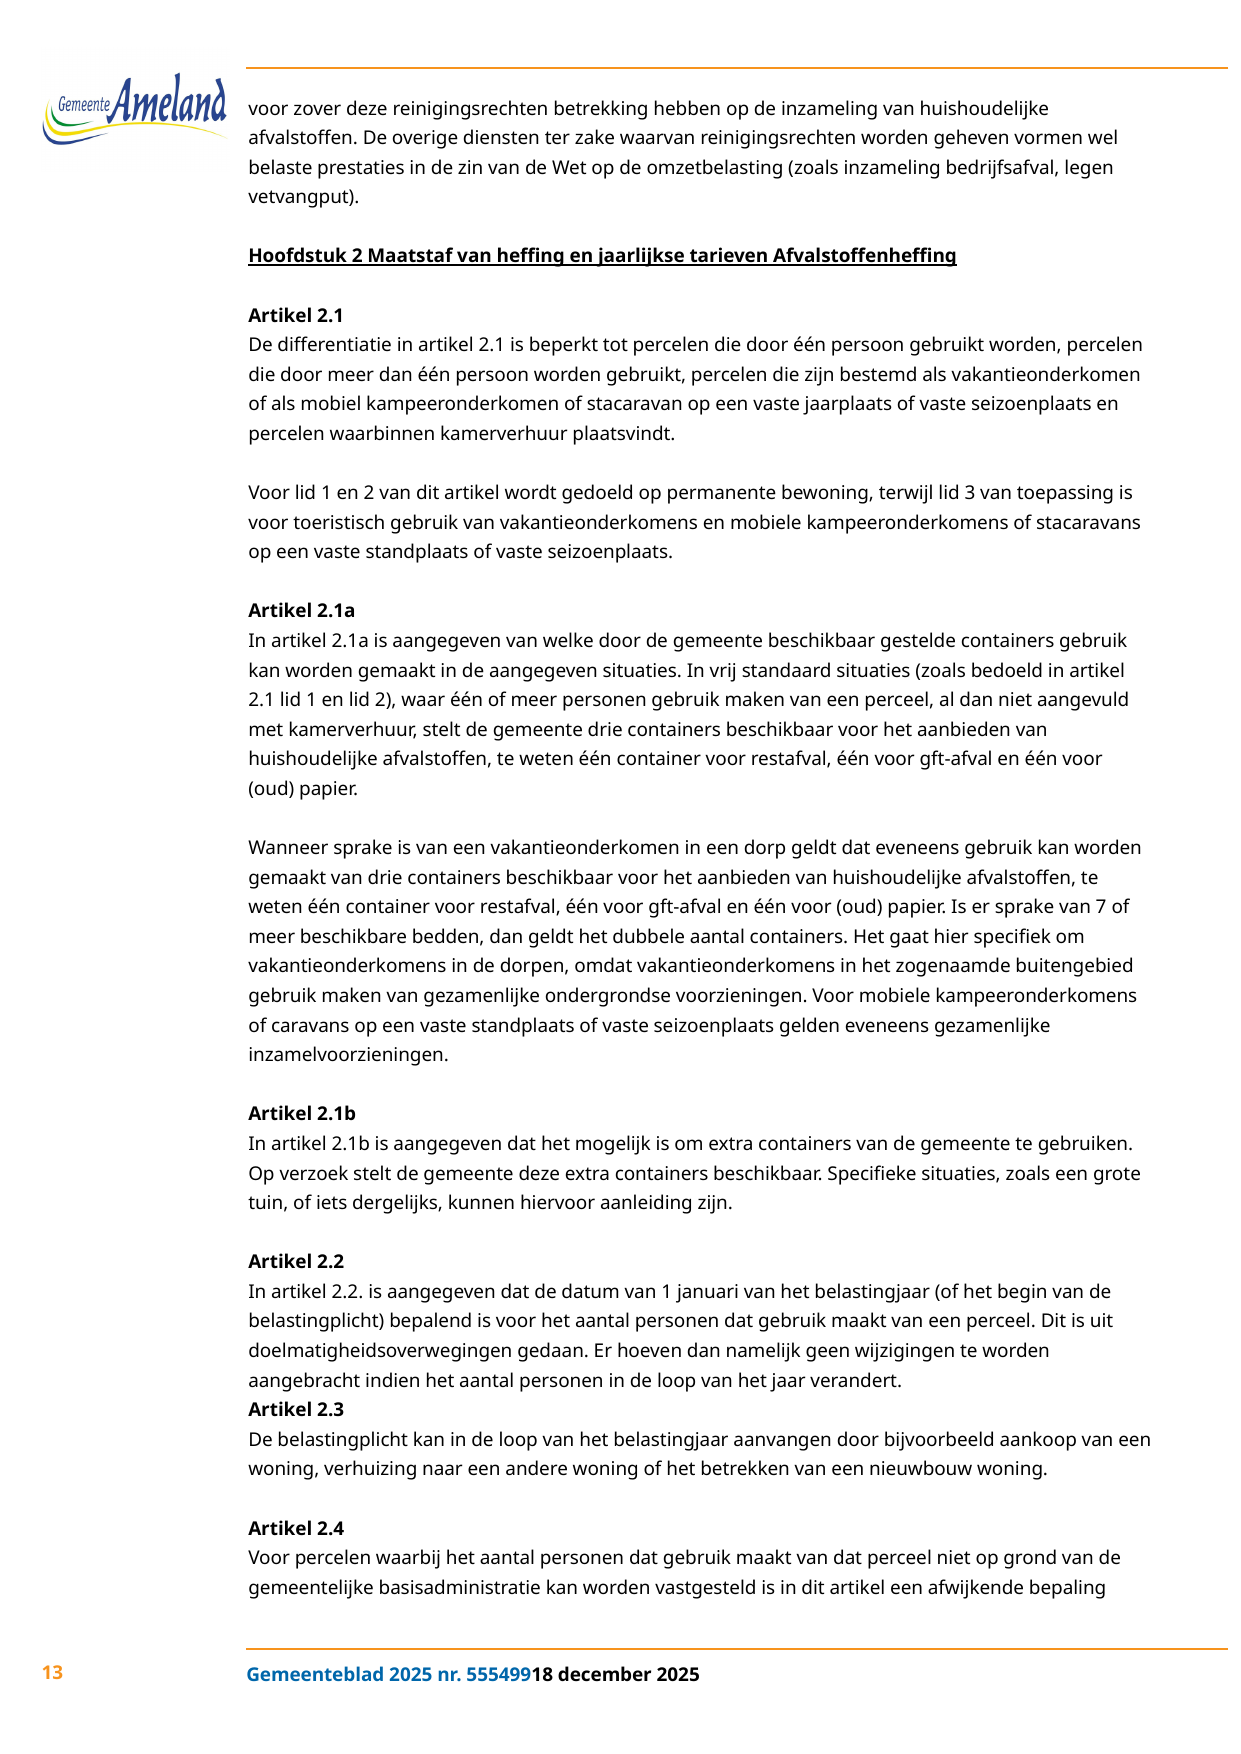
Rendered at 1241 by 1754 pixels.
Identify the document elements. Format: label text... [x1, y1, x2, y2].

text Voor lid 1 en 2 van dit artikel wordt gedoeld op permanente bewoning, terwijl lid 3 van toepassing is voor toeristisch gebruik van vakantieonderkomens en mobiele kampeeronderkomens of stacaravans op een vaste standplaats of vaste seizoenplaats. [248, 479, 1152, 564]
text In artikel 2.1a is aangegeven van welke door de gemeente beschikbaar gestelde containers gebruik kan worden gemaakt in de aangegeven situaties. In vrij standaard situaties (zoals bedoeld in artikel 2.1 lid 1 en lid 2), waar één of meer personen gebruik maken van een perceel, al dan niet aangevuld met kamerverhuur, stelt de gemeente drie containers beschikbaar voor het aanbieden van huishoudelijke afvalstoffen, te weten één container voor restafval, één voor gft-afval en één voor (oud) papier. [248, 627, 1152, 801]
text De belastingplicht kan in de loop van het belastingjaar aanvangen door bijvoorbeeld aankoop van een woning, verhuizing naar een andere woning of het betrekken van een nieuwbouw woning. [248, 1426, 1152, 1481]
text Voor percelen waarbij het aantal personen dat gebruik maakt van dat perceel niet op grond van de gemeentelijke basisadministratie kan worden vastgesteld is in dit artikel een afwijkende bepaling [248, 1544, 1152, 1600]
text Wanneer sprake is van een vakantieonderkomen in een dorp geldt dat eveneens gebruik kan worden gemaakt van drie containers beschikbaar voor het aanbieden van huishoudelijke afvalstoffen, te weten één container voor restafval, één voor gft-afval en één voor (oud) papier. Is er sprake van 7 of meer beschikbare bedden, dan geldt het dubbele aantal containers. Het gaat hier specifiek om vakantieonderkomens in de dorpen, omdat vakantieonderkomens in het zogenaamde buitengebied gebruik maken van gezamenlijke ondergrondse voorzieningen. Voor mobiele kampeeronderkomens of caravans op een vaste standplaats of vaste seizoenplaats gelden eveneens gezamenlijke inzamelvoorzieningen. [248, 834, 1152, 1067]
picture [41, 47, 231, 172]
text In artikel 2.2. is aangegeven dat de datum van 1 januari van het belastingjaar (of het begin van de belastingplicht) bepalend is voor het aantal personen dat gebruik maakt van een perceel. Dit is uit doelmatigheidsoverwegingen gedaan. Er hoeven dan namelijk geen wijzigingen te worden aangebracht indien het aantal personen in de loop van het jaar verandert. [248, 1278, 1152, 1393]
text In artikel 2.1b is aangegeven dat het mogelijk is om extra containers van de gemeente te gebruiken. Op verzoek stelt de gemeente deze extra containers beschikbaar. Specifieke situaties, zoals een grote tuin, of iets dergelijks, kunnen hiervoor aanleiding zijn. [248, 1130, 1152, 1215]
text Artikel 2.1b [248, 1101, 1152, 1126]
text Artikel 2.1 [248, 302, 1152, 328]
text Artikel 2.1a [248, 598, 1152, 623]
text Artikel 2.3 [248, 1396, 1152, 1422]
text Artikel 2.4 [248, 1515, 1152, 1541]
text voor zover deze reinigingsrechten betrekking hebben op de inzameling van huishoudelijke afvalstoffen. De overige diensten ter zake waarvan reinigingsrechten worden geheven vormen wel belaste prestaties in de zin van de Wet op de omzetbelasting (zoals inzameling bedrijfsafval, legen vetvangput). [248, 95, 1152, 209]
text Hoofdstuk 2 Maatstaf van heffing en jaarlijkse tarieven Afvalstoffenheffing [248, 243, 1152, 268]
text De differentiatie in artikel 2.1 is beperkt tot percelen die door één persoon gebruikt worden, percelen die door meer dan één persoon worden gebruikt, percelen die zijn bestemd als vakantieonderkomen of als mobiel kampeeronderkomen of stacaravan op een vaste jaarplaats of vaste seizoenplaats en percelen waarbinnen kamerverhuur plaatsvindt. [248, 331, 1152, 446]
text Artikel 2.2 [248, 1248, 1152, 1274]
